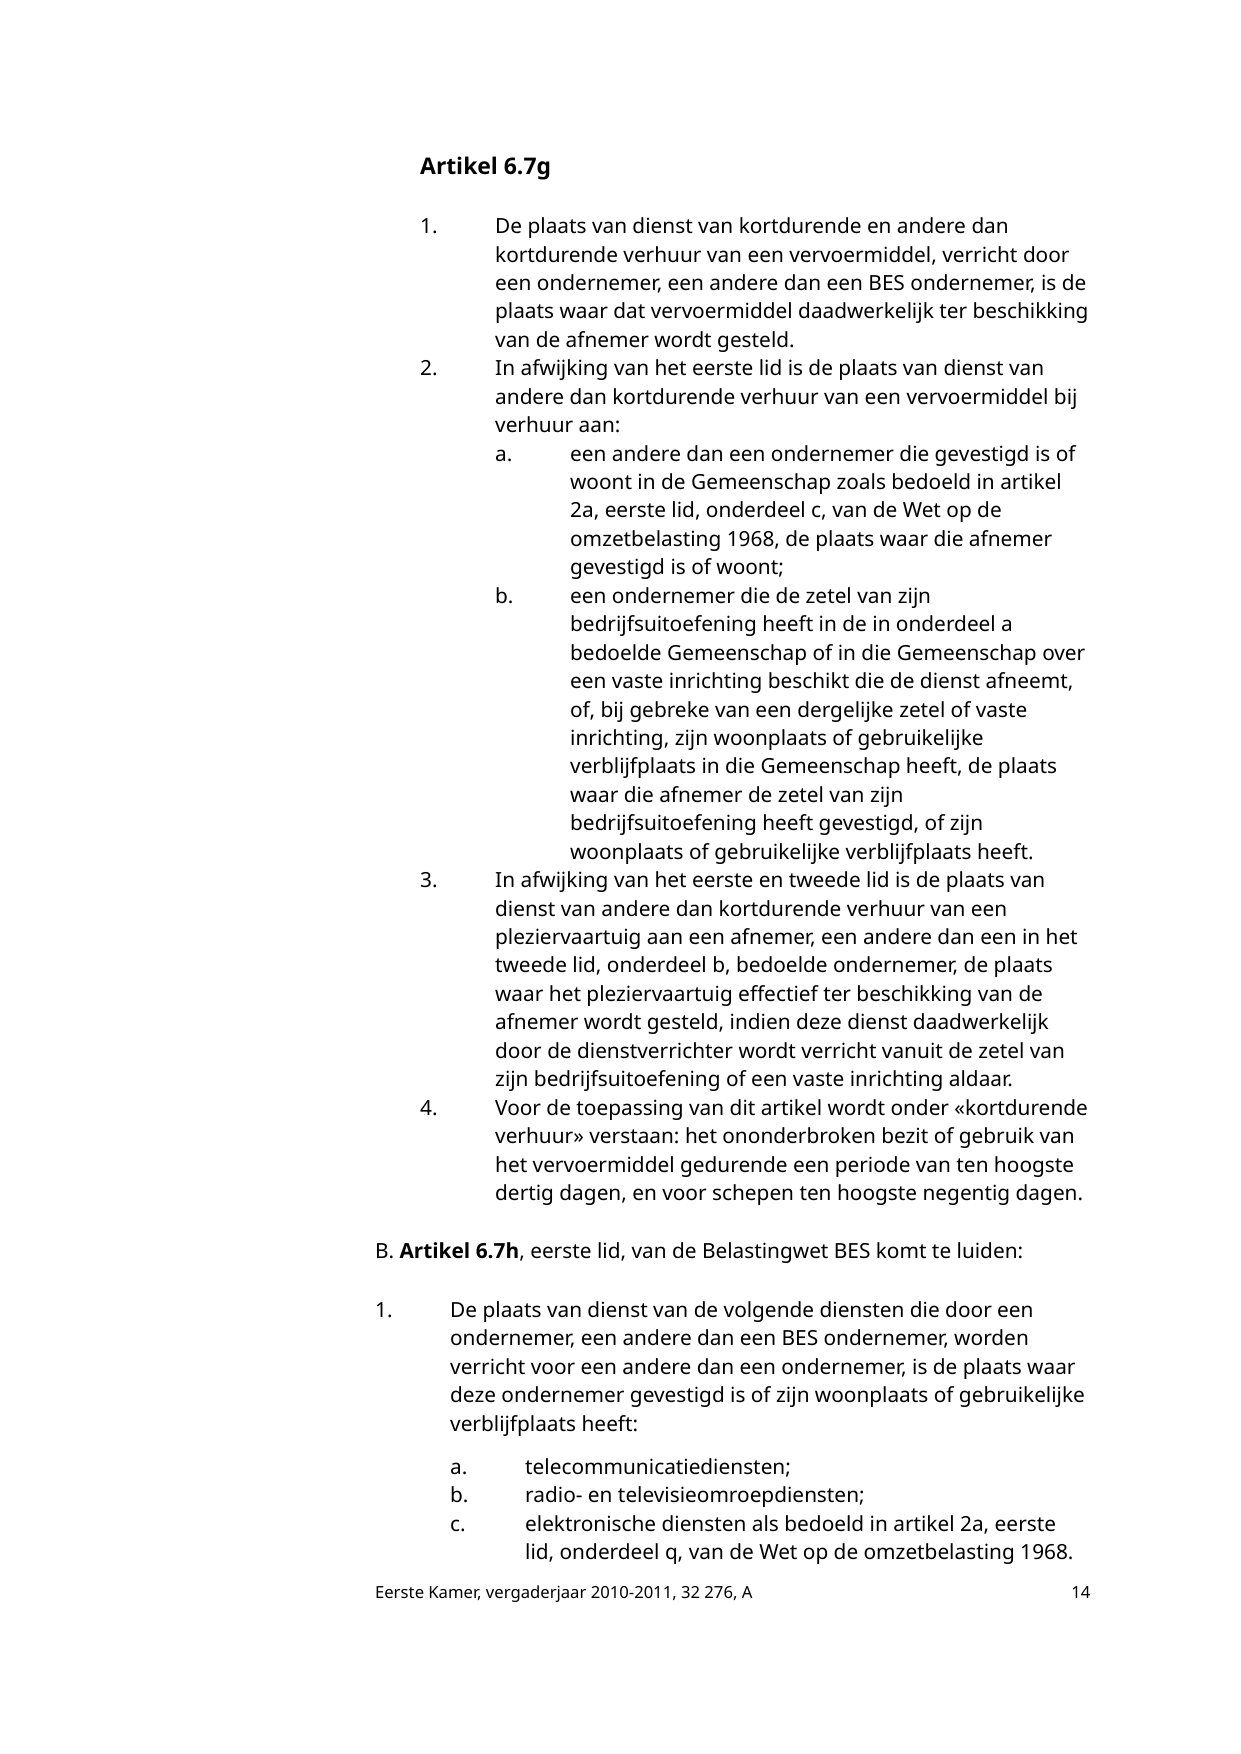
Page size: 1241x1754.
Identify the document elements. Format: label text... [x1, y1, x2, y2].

subtitle Artikel 6.7g [420, 150, 1090, 181]
list radio- en televisieomroepdiensten; [450, 1481, 1090, 1509]
list elektronische diensten als bedoeld in artikel 2a, eerste lid, onderdeel q, van de Wet op de omzetbelasting 1968. [450, 1509, 1090, 1566]
list telecommunicatiediensten; [450, 1452, 1090, 1481]
list In afwijking van het eerste en tweede lid is de plaats van dienst van andere dan kortdurende verhuur van een pleziervaartuig aan een afnemer, een andere dan een in het tweede lid, onderdeel b, bedoelde ondernemer, de plaats waar het pleziervaartuig effectief ter beschikking van de afnemer wordt gesteld, indien deze dienst daadwerkelijk door de dienstverrichter wordt verricht vanuit de zetel van zijn bedrijfsuitoefening of een vaste inrichting aldaar. [420, 865, 1090, 1093]
list een andere dan een ondernemer die gevestigd is of woont in de Gemeenschap zoals bedoeld in artikel 2a, eerste lid, onderdeel c, van de Wet op de omzetbelasting 1968, de plaats waar die afnemer gevestigd is of woont; [495, 439, 1090, 581]
list Voor de toepassing van dit artikel wordt onder «kortdurende verhuur» verstaan: het ononderbroken bezit of gebruik van het vervoermiddel gedurende een periode van ten hoogste dertig dagen, en voor schepen ten hoogste negentig dagen. [420, 1093, 1090, 1207]
list een ondernemer die de zetel van zijn bedrijfsuitoefening heeft in de in onderdeel a bedoelde Gemeenschap of in die Gemeenschap over een vaste inrichting beschikt die de dienst afneemt, of, bij gebreke van een dergelijke zetel of vaste inrichting, zijn woonplaats of gebruikelijke verblijfplaats in die Gemeenschap heeft, de plaats waar die afnemer de zetel van zijn bedrijfsuitoefening heeft gevestigd, of zijn woonplaats of gebruikelijke verblijfplaats heeft. [495, 581, 1090, 865]
text B. Artikel 6.7h, eerste lid, van de Belastingwet BES komt te luiden: [375, 1237, 1090, 1265]
list De plaats van dienst van kortdurende en andere dan kortdurende verhuur van een vervoermiddel, verricht door een ondernemer, een andere dan een BES ondernemer, is de plaats waar dat vervoermiddel daadwerkelijk ter beschikking van de afnemer wordt gesteld. [420, 211, 1090, 353]
list De plaats van dienst van de volgende diensten die door een ondernemer, een andere dan een BES ondernemer, worden verricht voor een andere dan een ondernemer, is de plaats waar deze ondernemer gevestigd is of zijn woonplaats of gebruikelijke verblijfplaats heeft: [375, 1295, 1090, 1437]
list In afwijking van het eerste lid is de plaats van dienst van andere dan kortdurende verhuur van een vervoermiddel bij verhuur aan: [420, 353, 1090, 439]
